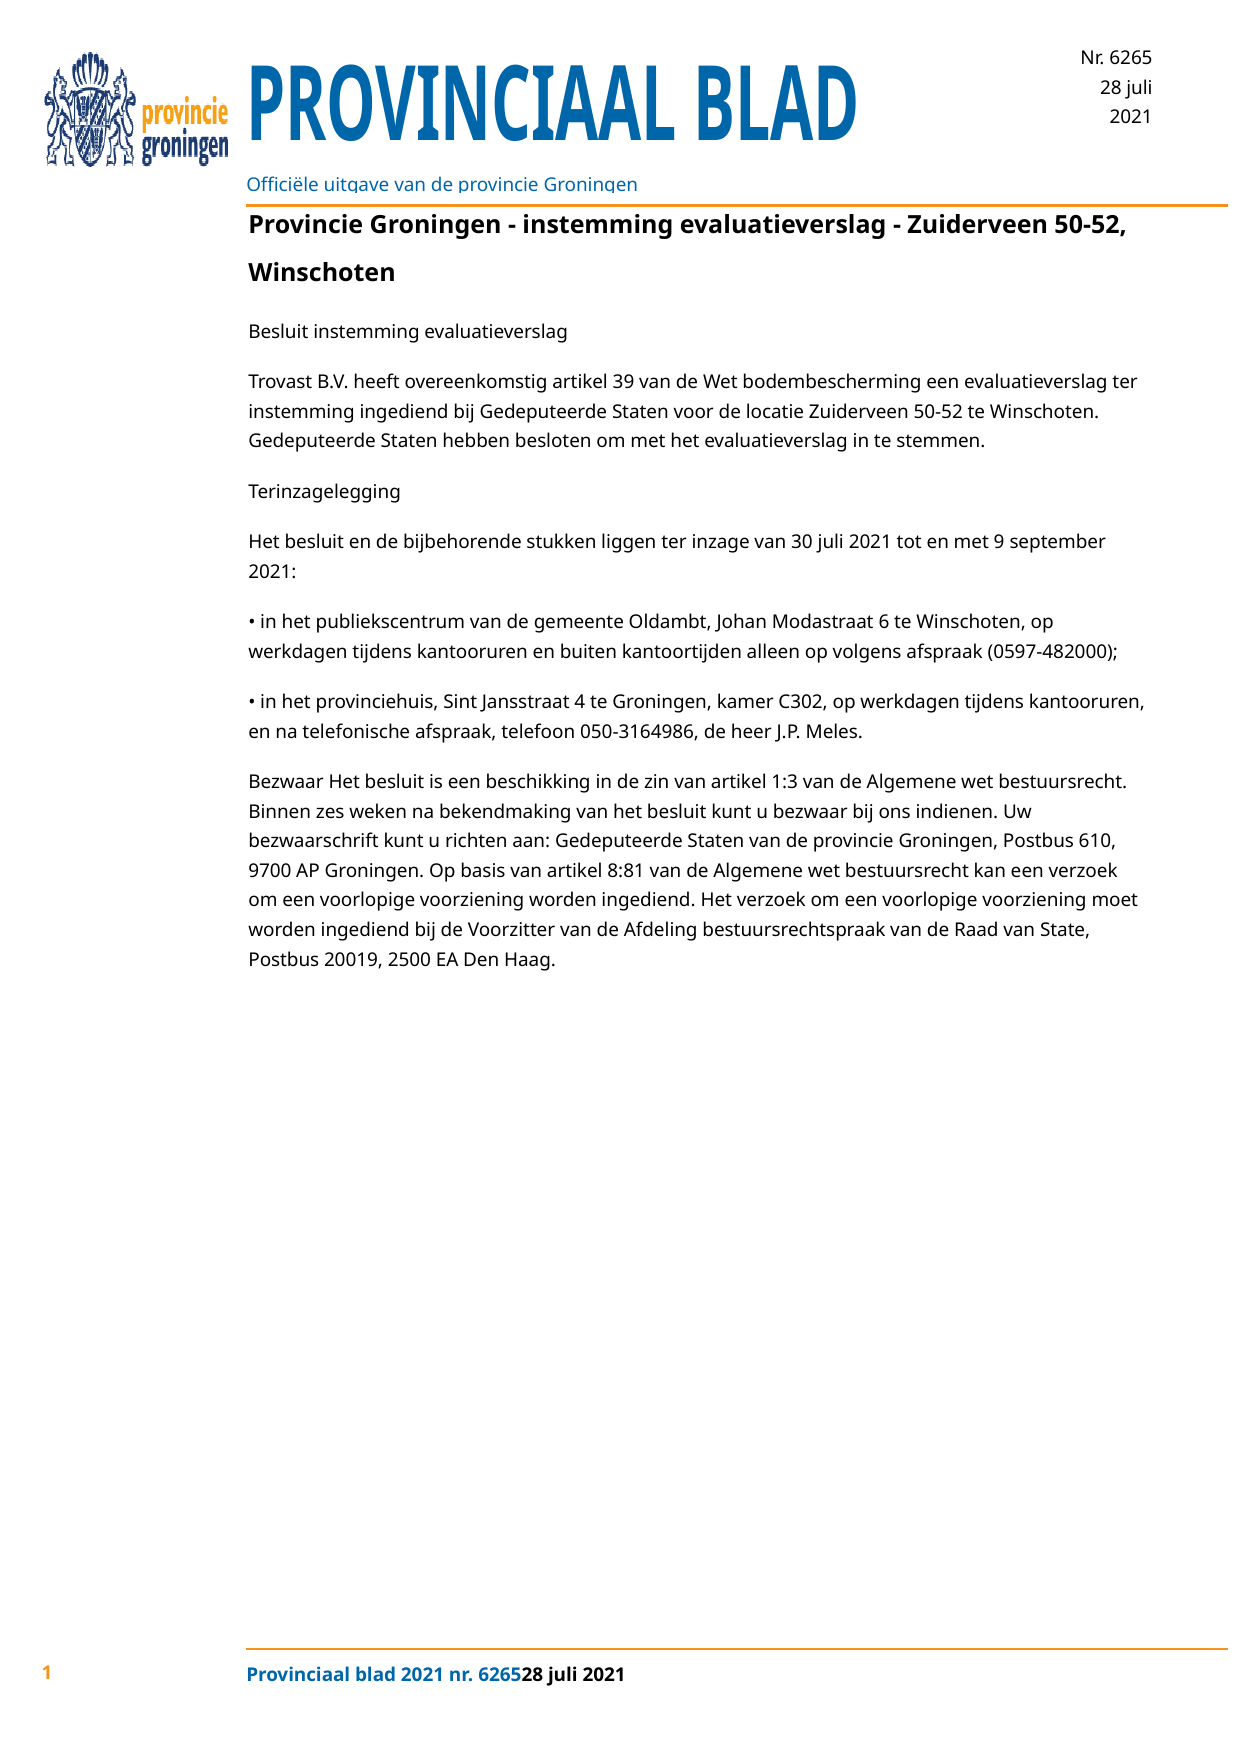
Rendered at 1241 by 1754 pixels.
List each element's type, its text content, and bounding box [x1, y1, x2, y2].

text Provincie Groningen - instemming evaluatieverslag - Zuiderveen 50-52, Winschoten [248, 207, 1152, 288]
text Trovast B.V. heeft overeenkomstig artikel 39 van de Wet bodembescherming een evaluatieverslag ter instemming ingediend bij Gedeputeerde Staten voor de locatie Zuiderveen 50-52 te Winschoten. Gedeputeerde Staten hebben besloten om met het evaluatieverslag in te stemmen. [248, 368, 1152, 453]
text • in het provinciehuis, Sint Jansstraat 4 te Groningen, kamer C302, op werkdagen tijdens kantooruren, en na telefonische afspraak, telefoon 050-3164986, de heer J.P. Meles. [248, 688, 1152, 744]
text • in het publiekscentrum van de gemeente Oldambt, Johan Modastraat 6 te Winschoten, op werkdagen tijdens kantooruren en buiten kantoortijden alleen op volgens afspraak (0597-482000); [248, 608, 1152, 664]
text Terinzagelegging [248, 478, 1152, 504]
text Besluit instemming evaluatieverslag [248, 318, 1152, 344]
text Bezwaar Het besluit is een beschikking in de zin van artikel 1:3 van de Algemene wet bestuursrecht. Binnen zes weken na bekendmaking van het besluit kunt u bezwaar bij ons indienen. Uw bezwaarschrift kunt u richten aan: Gedeputeerde Staten van de provincie Groningen, Postbus 610, 9700 AP Groningen. Op basis van artikel 8:81 van de Algemene wet bestuursrecht kan een verzoek om een voorlopige voorziening worden ingediend. Het verzoek om een voorlopige voorziening moet worden ingediend bij de Voorzitter van de Afdeling bestuursrechtspraak van de Raad van State, Postbus 20019, 2500 EA Den Haag. [248, 768, 1152, 972]
picture [41, 47, 231, 172]
text Het besluit en de bijbehorende stukken liggen ter inzage van 30 juli 2021 tot en met 9 september 2021: [248, 528, 1152, 584]
